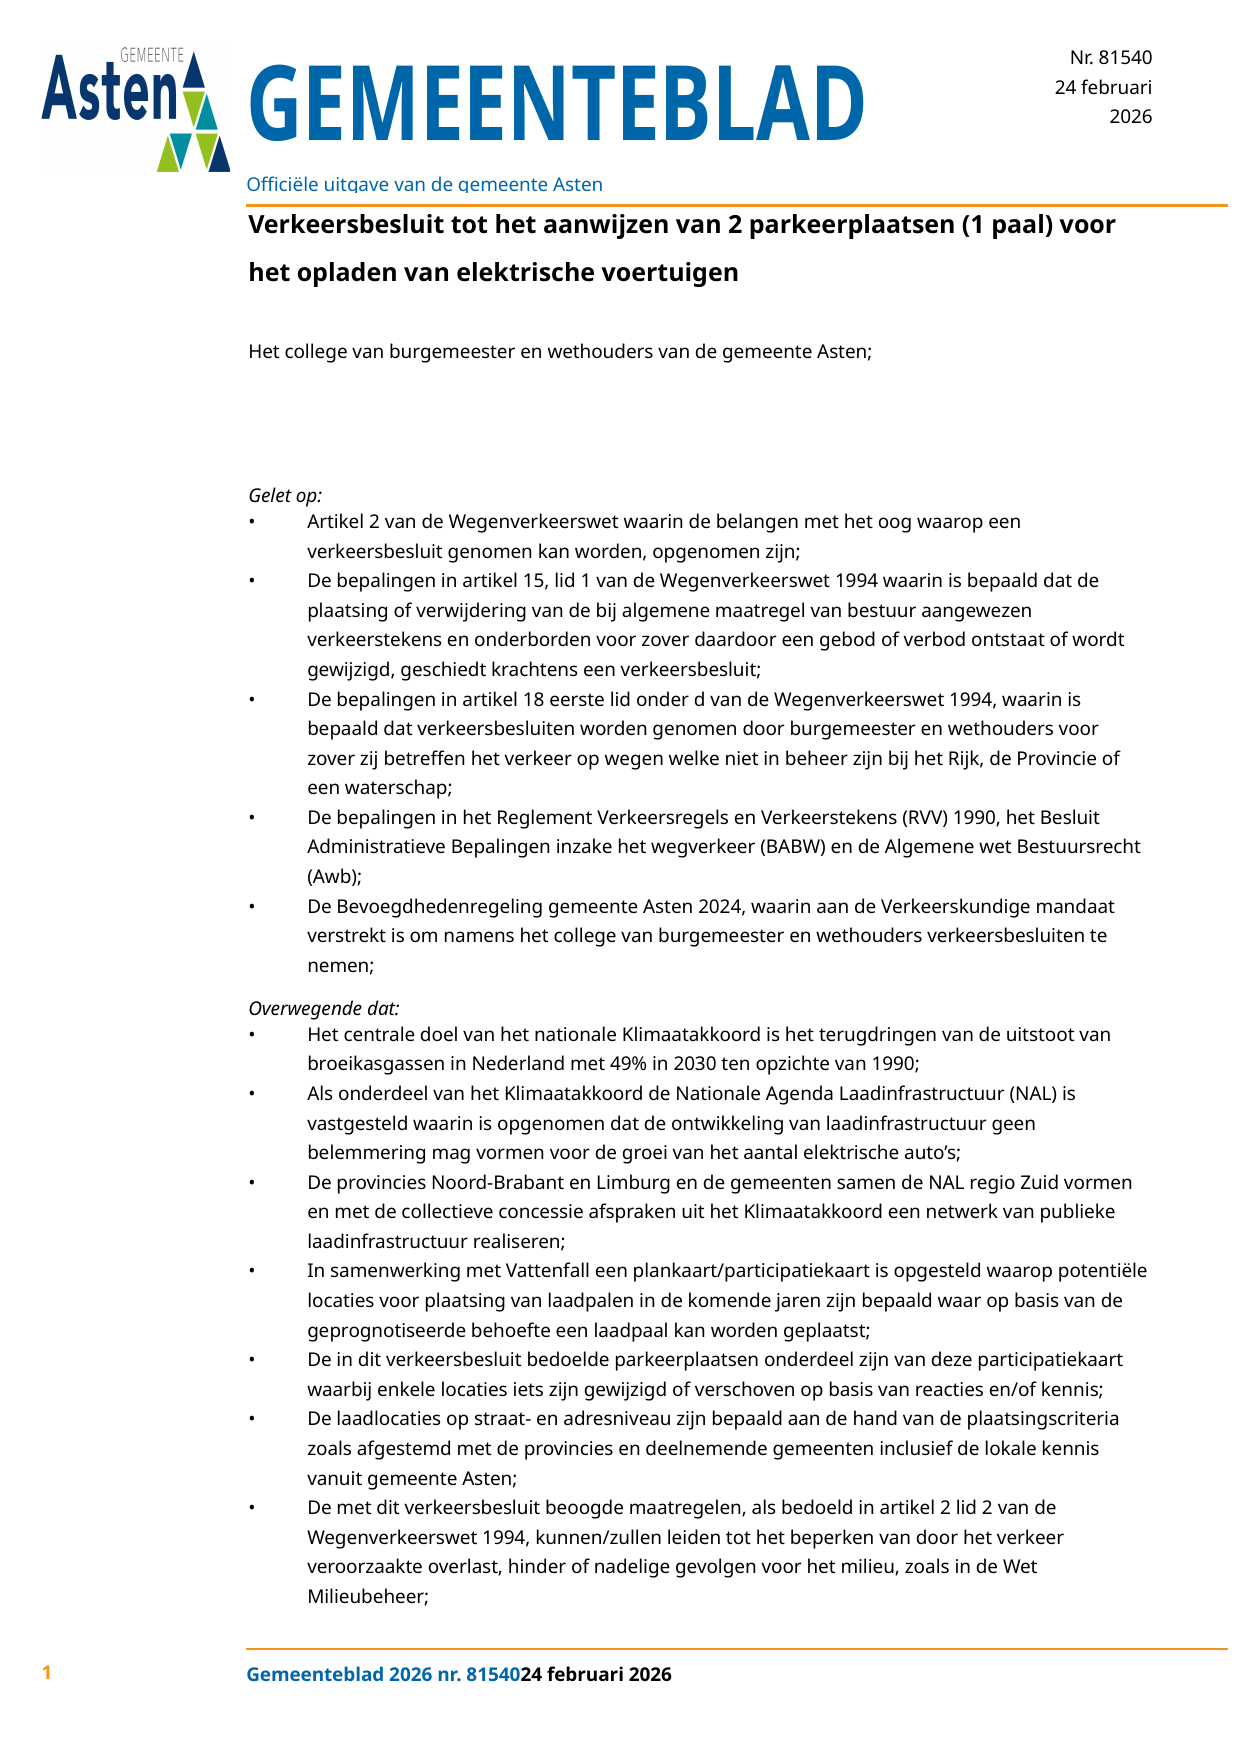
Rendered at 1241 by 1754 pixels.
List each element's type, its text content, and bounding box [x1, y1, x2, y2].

list De bepalingen in het Reglement Verkeersregels en Verkeerstekens (RVV) 1990, het Besluit Administratieve Bepalingen inzake het wegverkeer (BABW) en de Algemene wet Bestuursrecht (Awb); [248, 804, 1152, 889]
list In samenwerking met Vattenfall een plankaart/participatiekaart is opgesteld waarop potentiële locaties voor plaatsing van laadpalen in de komende jaren zijn bepaald waar op basis van de geprognotiseerde behoefte een laadpaal kan worden geplaatst; [248, 1258, 1152, 1342]
text Het college van burgemeester en wethouders van de gemeente Asten; [248, 339, 1152, 364]
list Artikel 2 van de Wegenverkeerswet waarin de belangen met het oog waarop een verkeersbesluit genomen kan worden, opgenomen zijn; [248, 508, 1152, 564]
text Verkeersbesluit tot het aanwijzen van 2 parkeerplaatsen (1 paal) voor het opladen van elektrische voertuigen [248, 207, 1152, 288]
list De Bevoegdhedenregeling gemeente Asten 2024, waarin aan de Verkeerskundige mandaat verstrekt is om namens het college van burgemeester en wethouders verkeersbesluiten te nemen; [248, 893, 1152, 978]
list De laadlocaties op straat- en adresniveau zijn bepaald aan de hand van de plaatsingscriteria zoals afgestemd met de provincies en deelnemende gemeenten inclusief de lokale kennis vanuit gemeente Asten; [248, 1406, 1152, 1490]
list De met dit verkeersbesluit beoogde maatregelen, als bedoeld in artikel 2 lid 2 van de Wegenverkeerswet 1994, kunnen/zullen leiden tot het beperken van door het verkeer veroorzaakte overlast, hinder of nadelige gevolgen voor het milieu, zoals in de Wet Milieubeheer; [248, 1494, 1152, 1609]
picture [41, 47, 231, 172]
list De bepalingen in artikel 18 eerste lid onder d van de Wegenverkeerswet 1994, waarin is bepaald dat verkeersbesluiten worden genomen door burgemeester en wethouders voor zover zij betreffen het verkeer op wegen welke niet in beheer zijn bij het Rijk, de Provincie of een waterschap; [248, 686, 1152, 800]
list Het centrale doel van het nationale Klimaatakkoord is het terugdringen van de uitstoot van broeikasgassen in Nederland met 49% in 2030 ten opzichte van 1990; [248, 1021, 1152, 1076]
list De bepalingen in artikel 15, lid 1 van de Wegenverkeerswet 1994 waarin is bepaald dat de plaatsing of verwijdering van de bij algemene maatregel van bestuur aangewezen verkeerstekens en onderborden voor zover daardoor een gebod of verbod ontstaat of wordt gewijzigd, geschiedt krachtens een verkeersbesluit; [248, 567, 1152, 682]
list Als onderdeel van het Klimaatakkoord de Nationale Agenda Laadinfrastructuur (NAL) is vastgesteld waarin is opgenomen dat de ontwikkeling van laadinfrastructuur geen belemmering mag vormen voor de groei van het aantal elektrische auto’s; [248, 1080, 1152, 1165]
text Overwegende dat: [248, 995, 1152, 1021]
list De provincies Noord-Brabant en Limburg en de gemeenten samen de NAL regio Zuid vormen en met de collectieve concessie afspraken uit het Klimaatakkoord een netwerk van publieke laadinfrastructuur realiseren; [248, 1169, 1152, 1254]
list De in dit verkeersbesluit bedoelde parkeerplaatsen onderdeel zijn van deze participatiekaart waarbij enkele locaties iets zijn gewijzigd of verschoven op basis van reacties en/of kennis; [248, 1346, 1152, 1402]
text Gelet op: [248, 483, 1152, 508]
